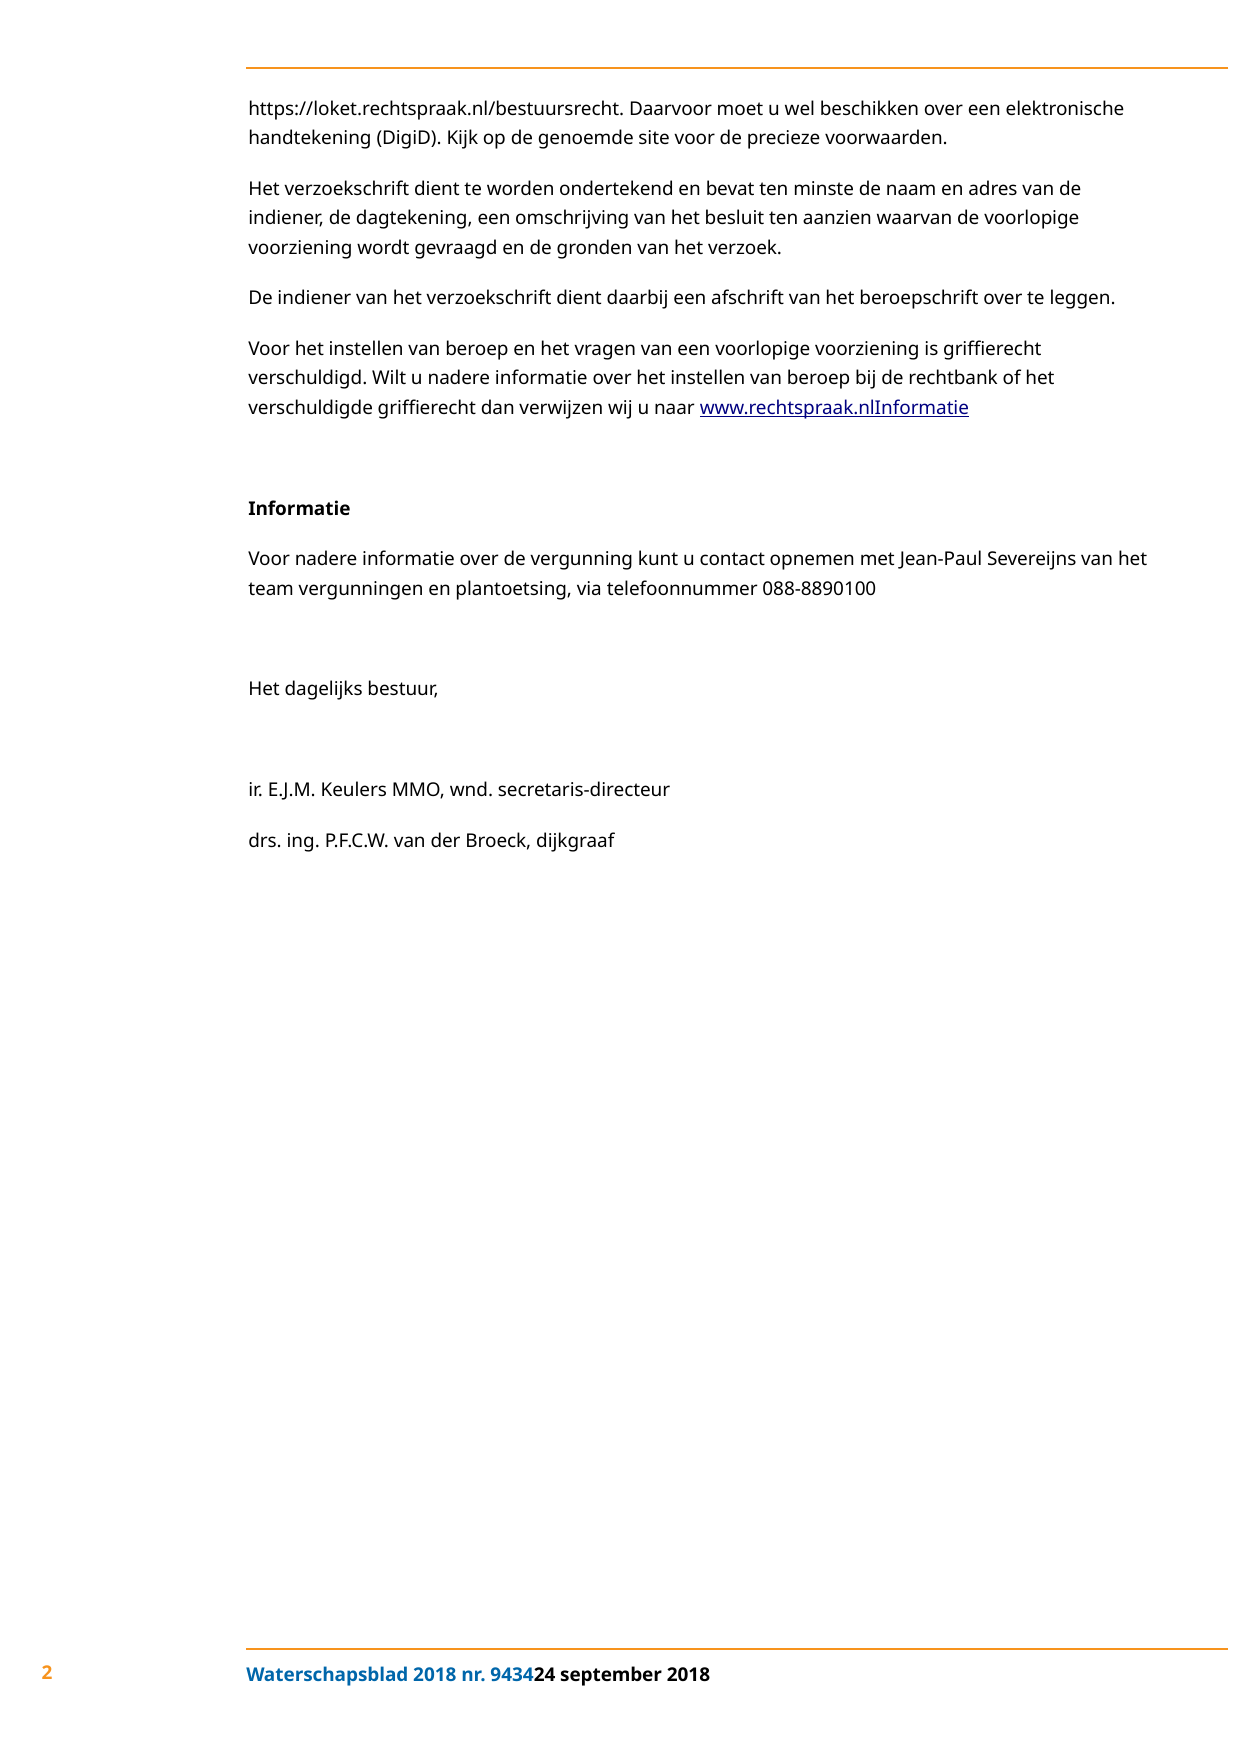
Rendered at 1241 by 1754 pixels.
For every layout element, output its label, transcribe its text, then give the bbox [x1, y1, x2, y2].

text Het verzoekschrift dient te worden ondertekend en bevat ten minste de naam en adres van de indiener, de dagtekening, een omschrijving van het besluit ten aanzien waarvan de voorlopige voorziening wordt gevraagd en de gronden van het verzoek. [248, 175, 1152, 260]
text https://loket.rechtspraak.nl/bestuursrecht. Daarvoor moet u wel beschikken over een elektronische handtekening (DigiD). Kijk op de genoemde site voor de precieze voorwaarden. [248, 95, 1152, 150]
text drs. ing. P.F.C.W. van der Broeck, dijkgraaf [248, 827, 1152, 853]
text Voor het instellen van beroep en het vragen van een voorlopige voorziening is griffierecht verschuldigd. Wilt u nadere informatie over het instellen van beroep bij de rechtbank of het verschuldigde griffierecht dan verwijzen wij u naar www.rechtspraak.nlInformatie [248, 335, 1152, 420]
text Informatie [248, 495, 1152, 521]
text Het dagelijks bestuur, [248, 676, 1152, 701]
picture [41, 47, 231, 172]
text ir. E.J.M. Keulers MMO, wnd. secretaris-directeur [248, 776, 1152, 802]
text De indiener van het verzoekschrift dient daarbij een afschrift van het beroepschrift over te leggen. [248, 284, 1152, 310]
text Voor nadere informatie over de vergunning kunt u contact opnemen met Jean-Paul Severeijns van het team vergunningen en plantoetsing, via telefoonnummer 088-8890100 [248, 545, 1152, 601]
